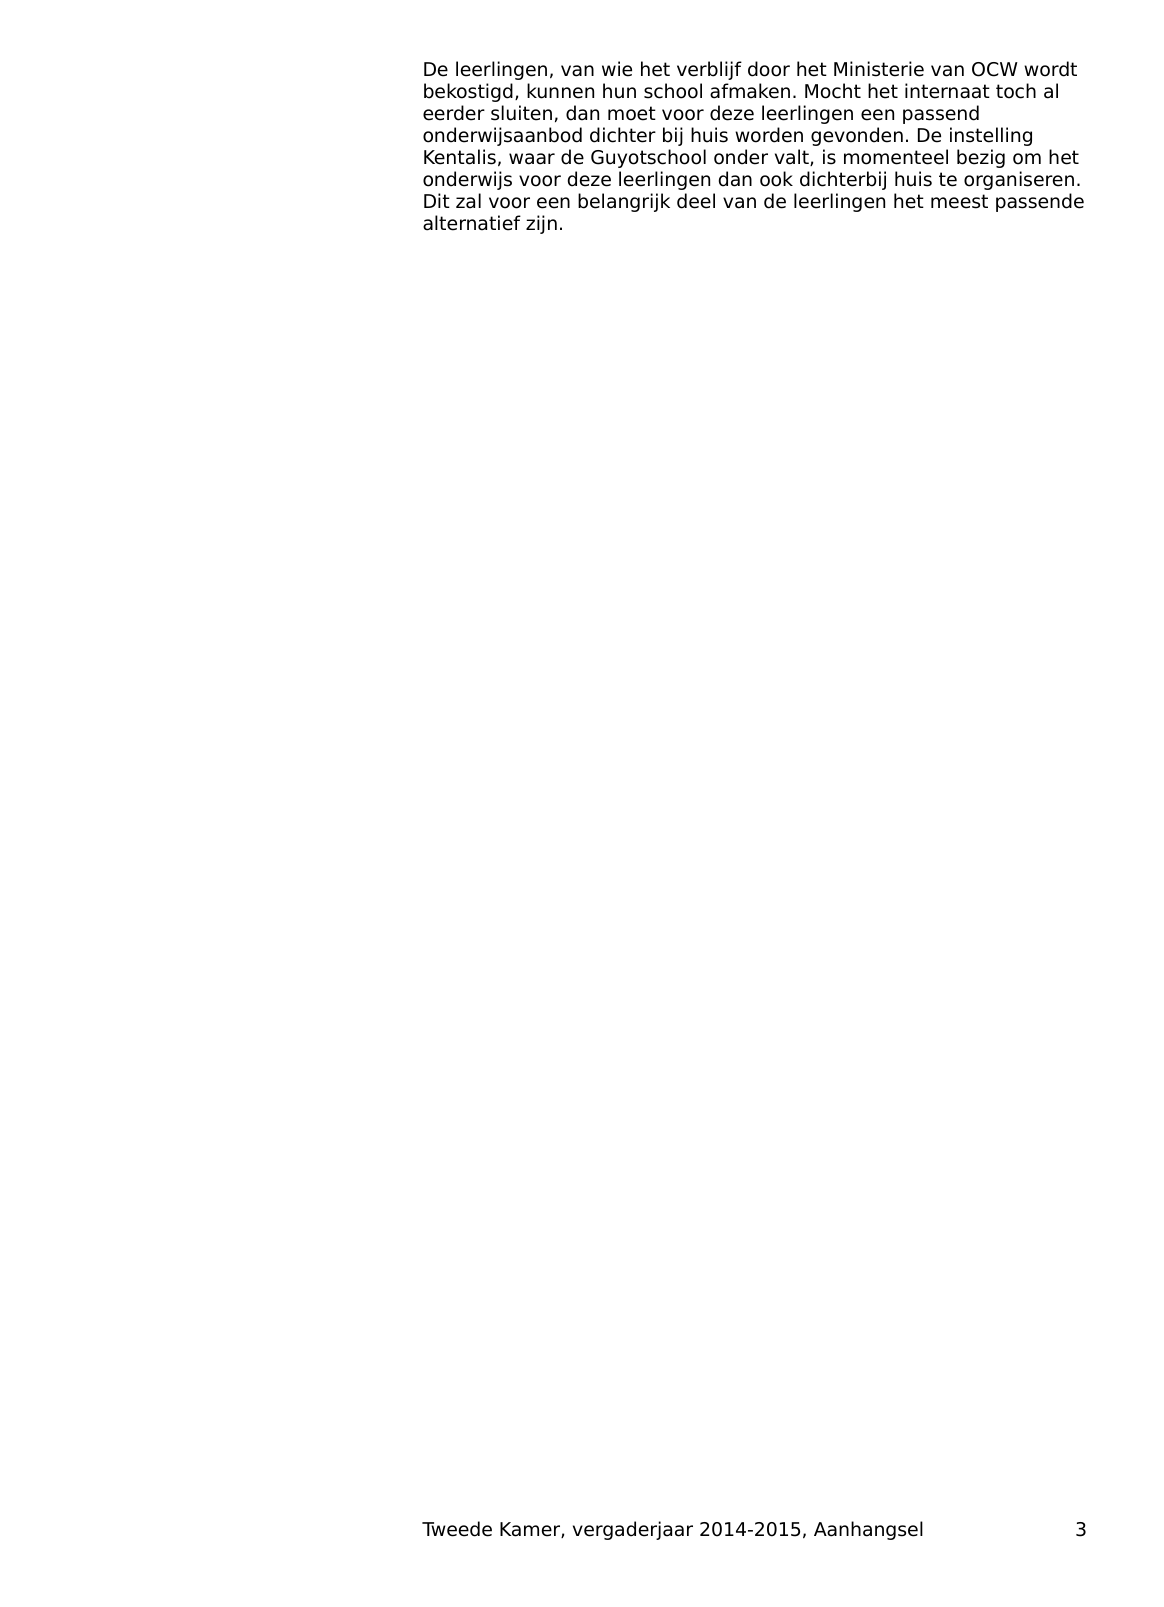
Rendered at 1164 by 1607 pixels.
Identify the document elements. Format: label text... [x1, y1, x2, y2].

text De leerlingen, van wie het verblijf door het Ministerie van OCW wordt bekostigd, kunnen hun school afmaken. Mocht het internaat toch al eerder sluiten, dan moet voor deze leerlingen een passend onderwijsaanbod dichter bij huis worden gevonden. De instelling Kentalis, waar de Guyotschool onder valt, is momenteel bezig om het onderwijs voor deze leerlingen dan ook dichterbij huis te organiseren. Dit zal voor een belangrijk deel van de leerlingen het meest passende alternatief zijn. [422, 59, 1087, 235]
